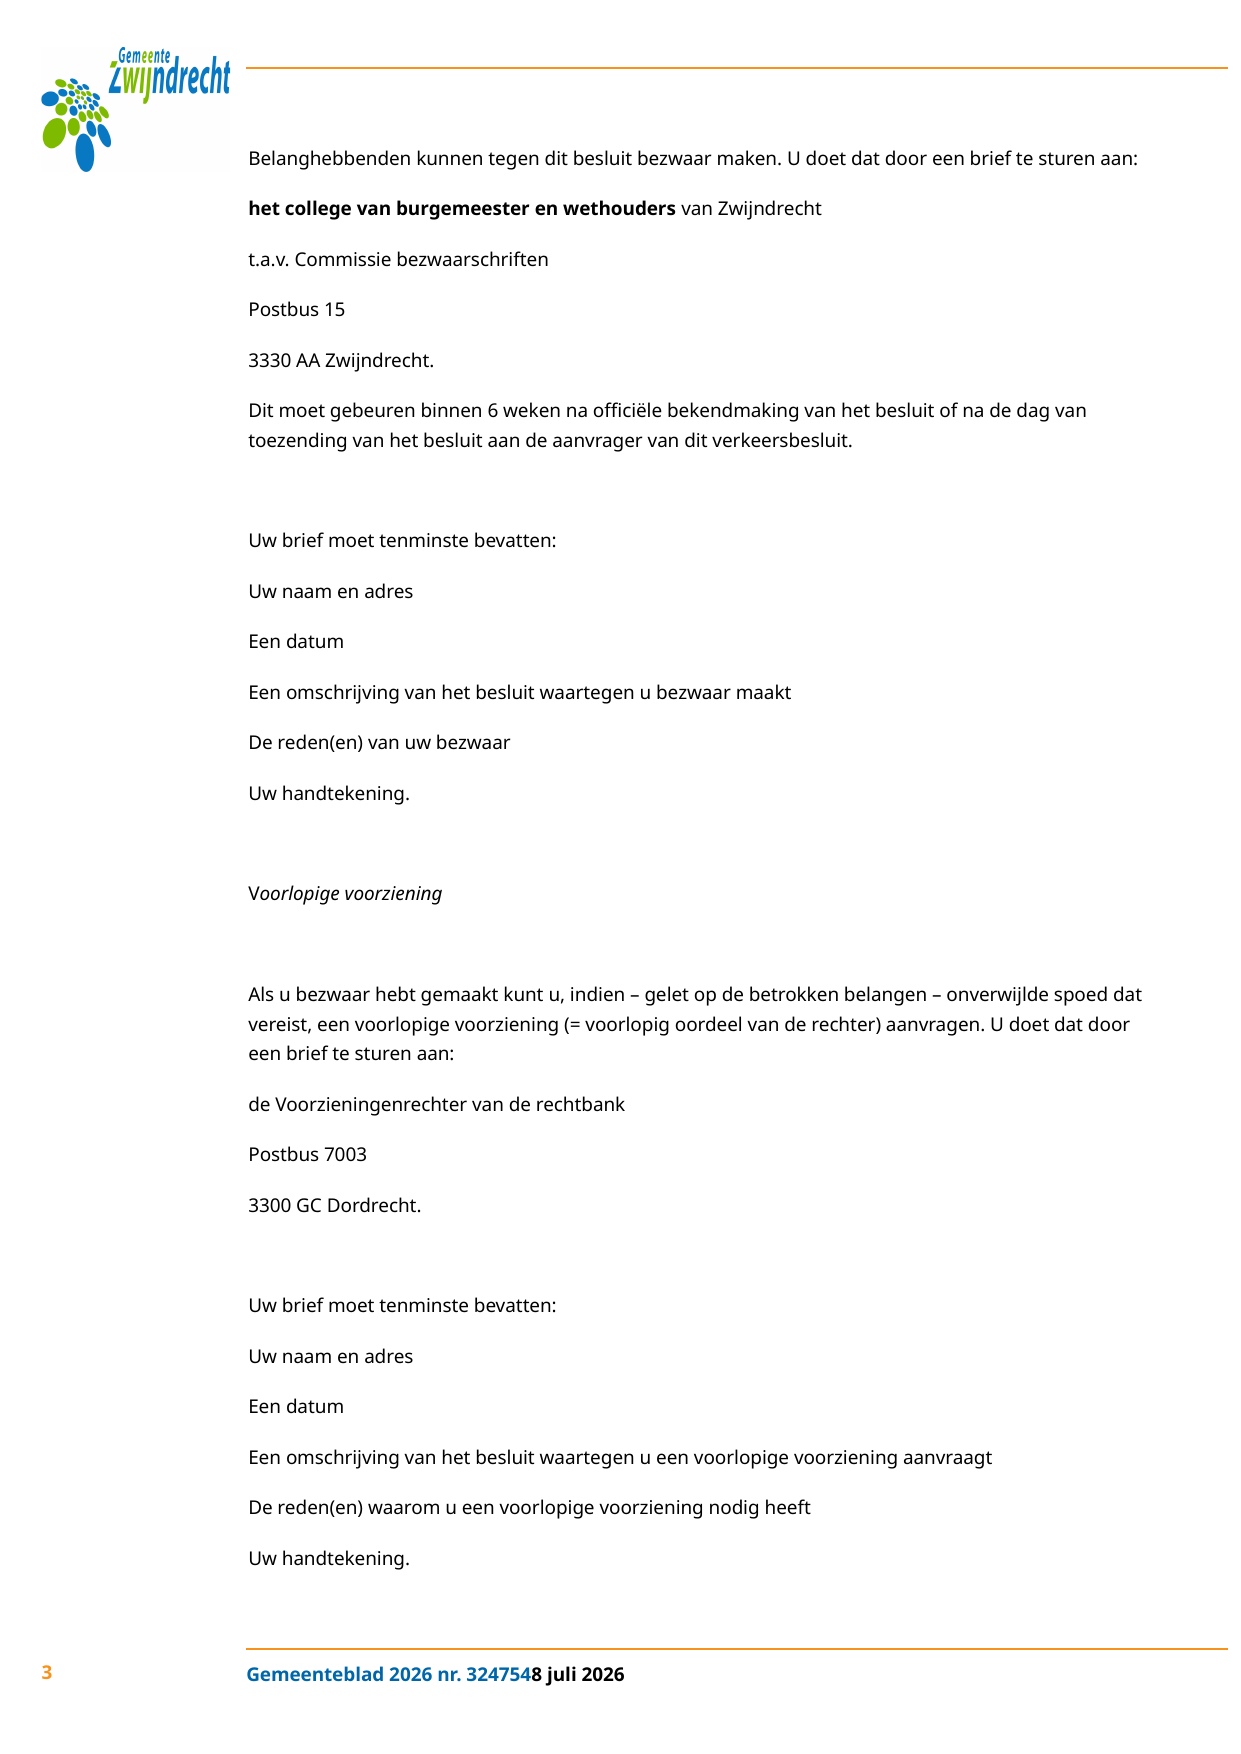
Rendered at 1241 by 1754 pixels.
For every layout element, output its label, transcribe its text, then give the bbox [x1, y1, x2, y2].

text Belanghebbenden kunnen tegen dit besluit bezwaar maken. U doet dat door een brief te sturen aan: [248, 145, 1152, 171]
text Uw brief moet tenminste bevatten: [248, 1293, 1152, 1318]
picture [41, 47, 231, 172]
text Uw brief moet tenminste bevatten: [248, 528, 1152, 553]
text Uw naam en adres [248, 1343, 1152, 1369]
text Een datum [248, 1393, 1152, 1419]
text het college van burgemeester en wethouders van Zwijndrecht [248, 196, 1152, 221]
text Als u bezwaar hebt gemaakt kunt u, indien – gelet op de betrokken belangen – onverwijlde spoed dat vereist, een voorlopige voorziening (= voorlopig oordeel van de rechter) aanvragen. U doet dat door een brief te sturen aan: [248, 981, 1152, 1066]
text 3330 AA Zwijndrecht. [248, 347, 1152, 373]
text Een omschrijving van het besluit waartegen u een voorlopige voorziening aanvraagt [248, 1444, 1152, 1470]
text De reden(en) van uw bezwaar [248, 729, 1152, 755]
text de Voorzieningenrechter van de rechtbank [248, 1091, 1152, 1117]
text De reden(en) waarom u een voorlopige voorziening nodig heeft [248, 1494, 1152, 1520]
text Dit moet gebeuren binnen 6 weken na officiële bekendmaking van het besluit of na de dag van toezending van het besluit aan de aanvrager van dit verkeersbesluit. [248, 397, 1152, 453]
text Postbus 7003 [248, 1141, 1152, 1167]
text Postbus 15 [248, 296, 1152, 322]
text 3300 GC Dordrecht. [248, 1192, 1152, 1218]
text Een datum [248, 628, 1152, 654]
text t.a.v. Commissie bezwaarschriften [248, 246, 1152, 272]
text Een omschrijving van het besluit waartegen u bezwaar maakt [248, 679, 1152, 705]
text Voorlopige voorziening [248, 881, 1152, 906]
text Uw handtekening. [248, 1545, 1152, 1571]
text Uw naam en adres [248, 578, 1152, 604]
text Uw handtekening. [248, 780, 1152, 806]
